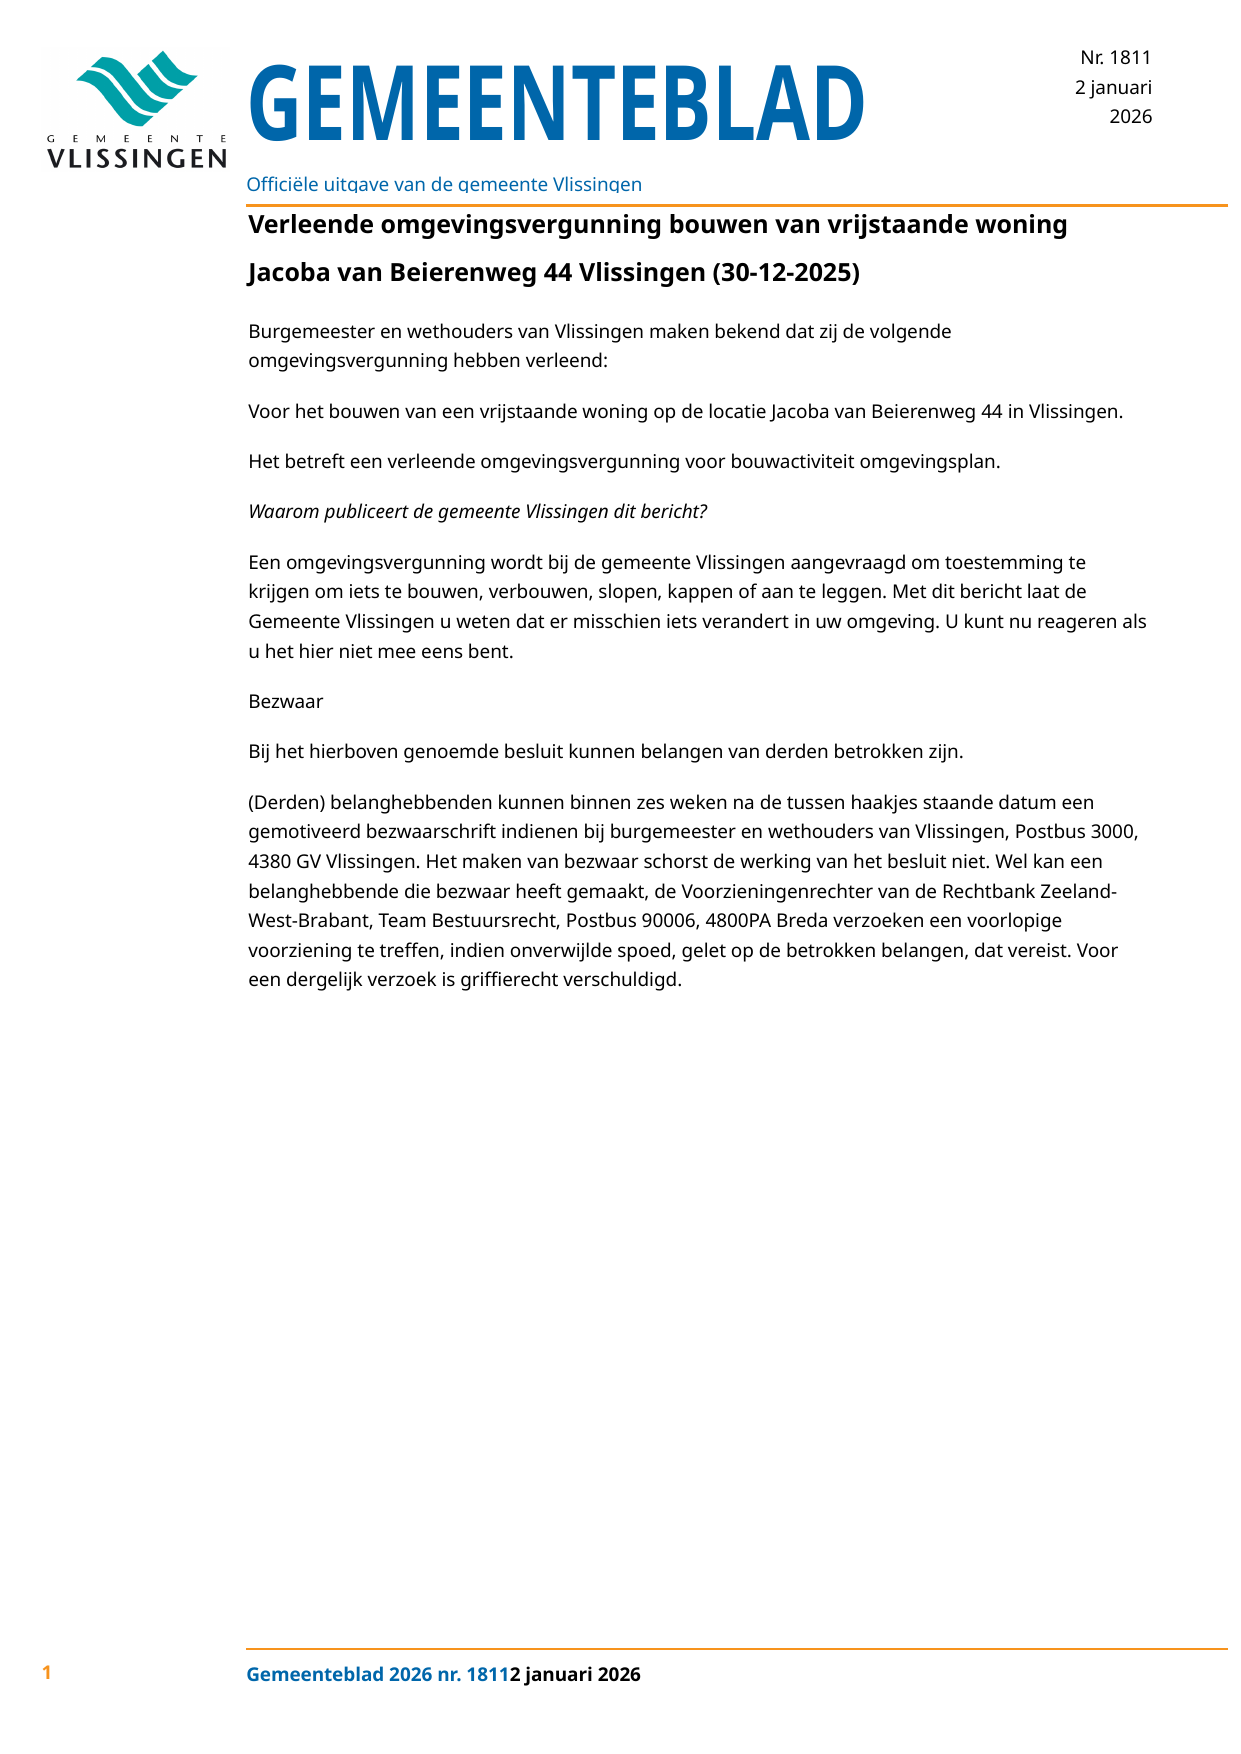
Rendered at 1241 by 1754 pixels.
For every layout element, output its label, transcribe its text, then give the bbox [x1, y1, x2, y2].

text Burgemeester en wethouders van Vlissingen maken bekend dat zij de volgende omgevingsvergunning hebben verleend: [248, 318, 1152, 373]
text Waarom publiceert de gemeente Vlissingen dit bericht? [248, 499, 1152, 524]
text Een omgevingsvergunning wordt bij de gemeente Vlissingen aangevraagd om toestemming te krijgen om iets te bouwen, verbouwen, slopen, kappen of aan te leggen. Met dit bericht laat de Gemeente Vlissingen u weten dat er misschien iets verandert in uw omgeving. U kunt nu reageren als u het hier niet mee eens bent. [248, 549, 1152, 664]
text (Derden) belanghebbenden kunnen binnen zes weken na de tussen haakjes staande datum een gemotiveerd bezwaarschrift indienen bij burgemeester en wethouders van Vlissingen, Postbus 3000, 4380 GV Vlissingen. Het maken van bezwaar schorst de werking van het besluit niet. Wel kan een belanghebbende die bezwaar heeft gemaakt, de Voorzieningenrechter van de Rechtbank Zeeland-West-Brabant, Team Bestuursrecht, Postbus 90006, 4800PA Breda verzoeken een voorlopige voorziening te treffen, indien onverwijlde spoed, gelet op de betrokken belangen, dat vereist. Voor een dergelijk verzoek is griffierecht verschuldigd. [248, 789, 1152, 992]
text Het betreft een verleende omgevingsvergunning voor bouwactiviteit omgevingsplan. [248, 448, 1152, 474]
text Bij het hierboven genoemde besluit kunnen belangen van derden betrokken zijn. [248, 739, 1152, 764]
picture [41, 47, 231, 172]
text Verleende omgevingsvergunning bouwen van vrijstaande woning Jacoba van Beierenweg 44 Vlissingen (30-12-2025) [248, 207, 1152, 288]
text Bezwaar [248, 688, 1152, 714]
text Voor het bouwen van een vrijstaande woning op de locatie Jacoba van Beierenweg 44 in Vlissingen. [248, 398, 1152, 424]
